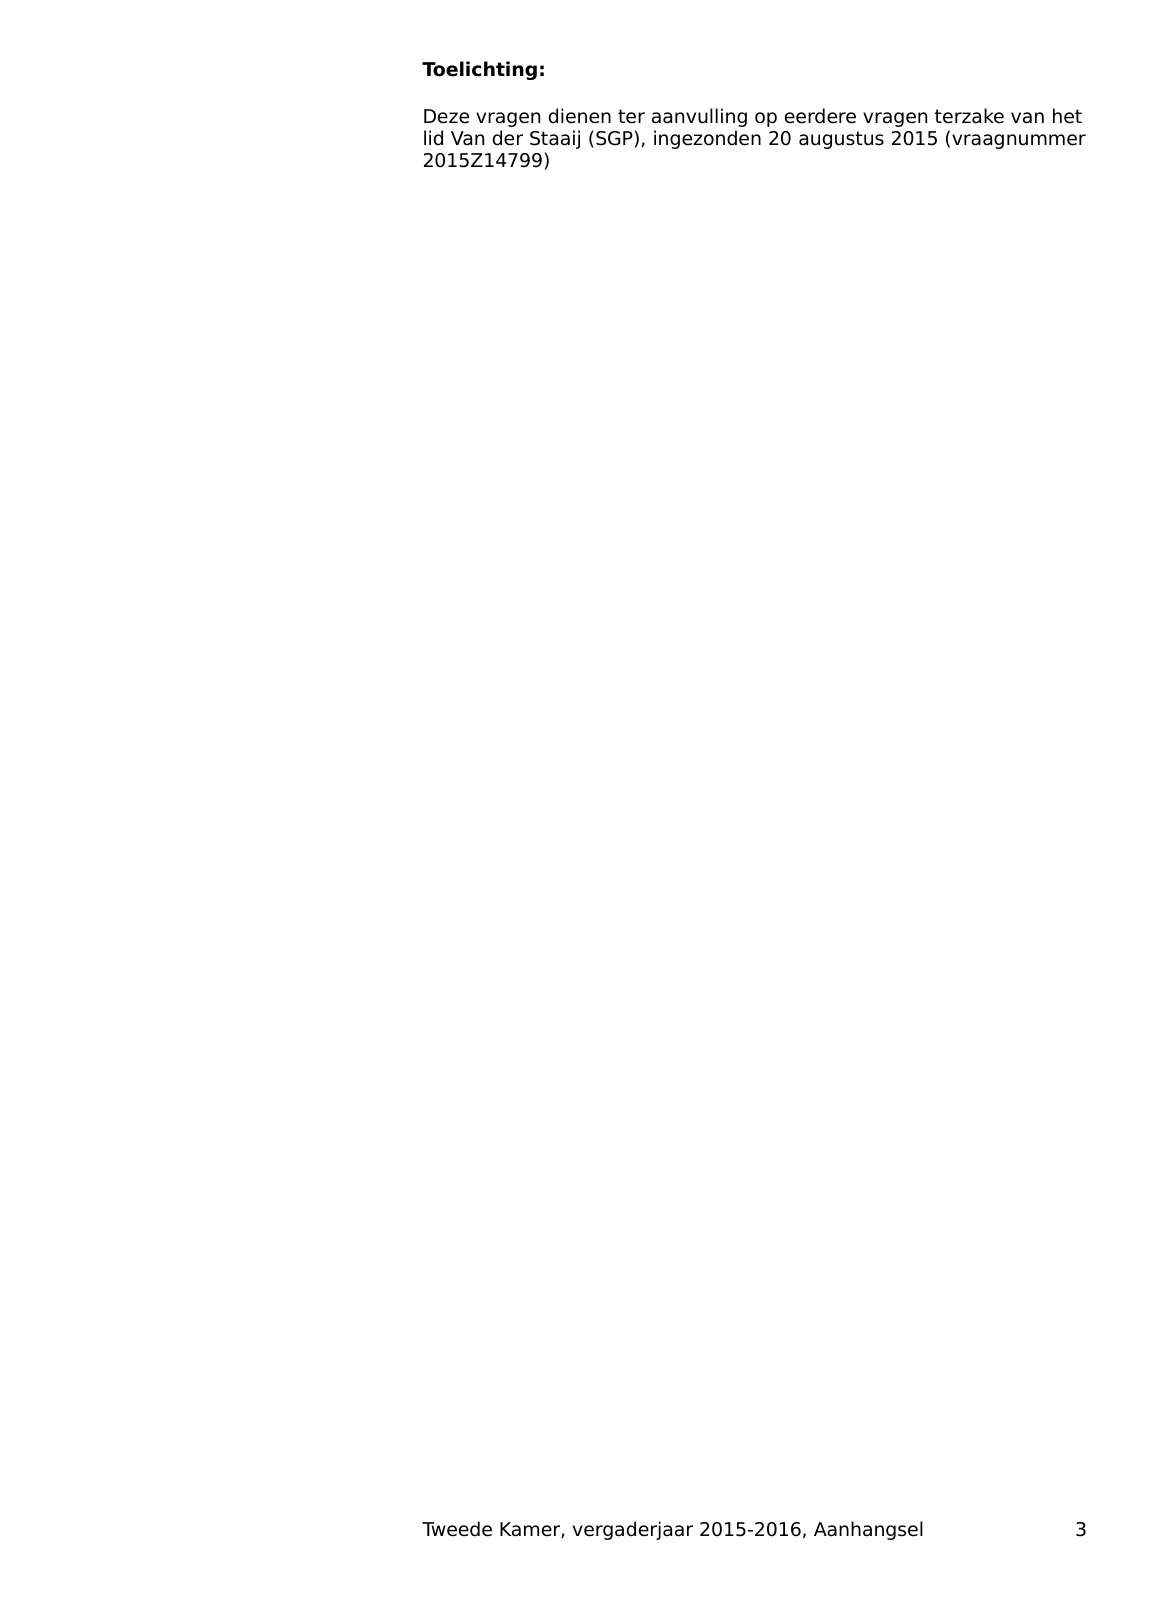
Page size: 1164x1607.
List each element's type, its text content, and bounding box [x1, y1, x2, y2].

subtitle Toelichting: [422, 59, 1087, 81]
text Deze vragen dienen ter aanvulling op eerdere vragen terzake van het lid Van der Staaij (SGP), ingezonden 20 augustus 2015 (vraagnummer 2015Z14799) [422, 106, 1087, 172]
